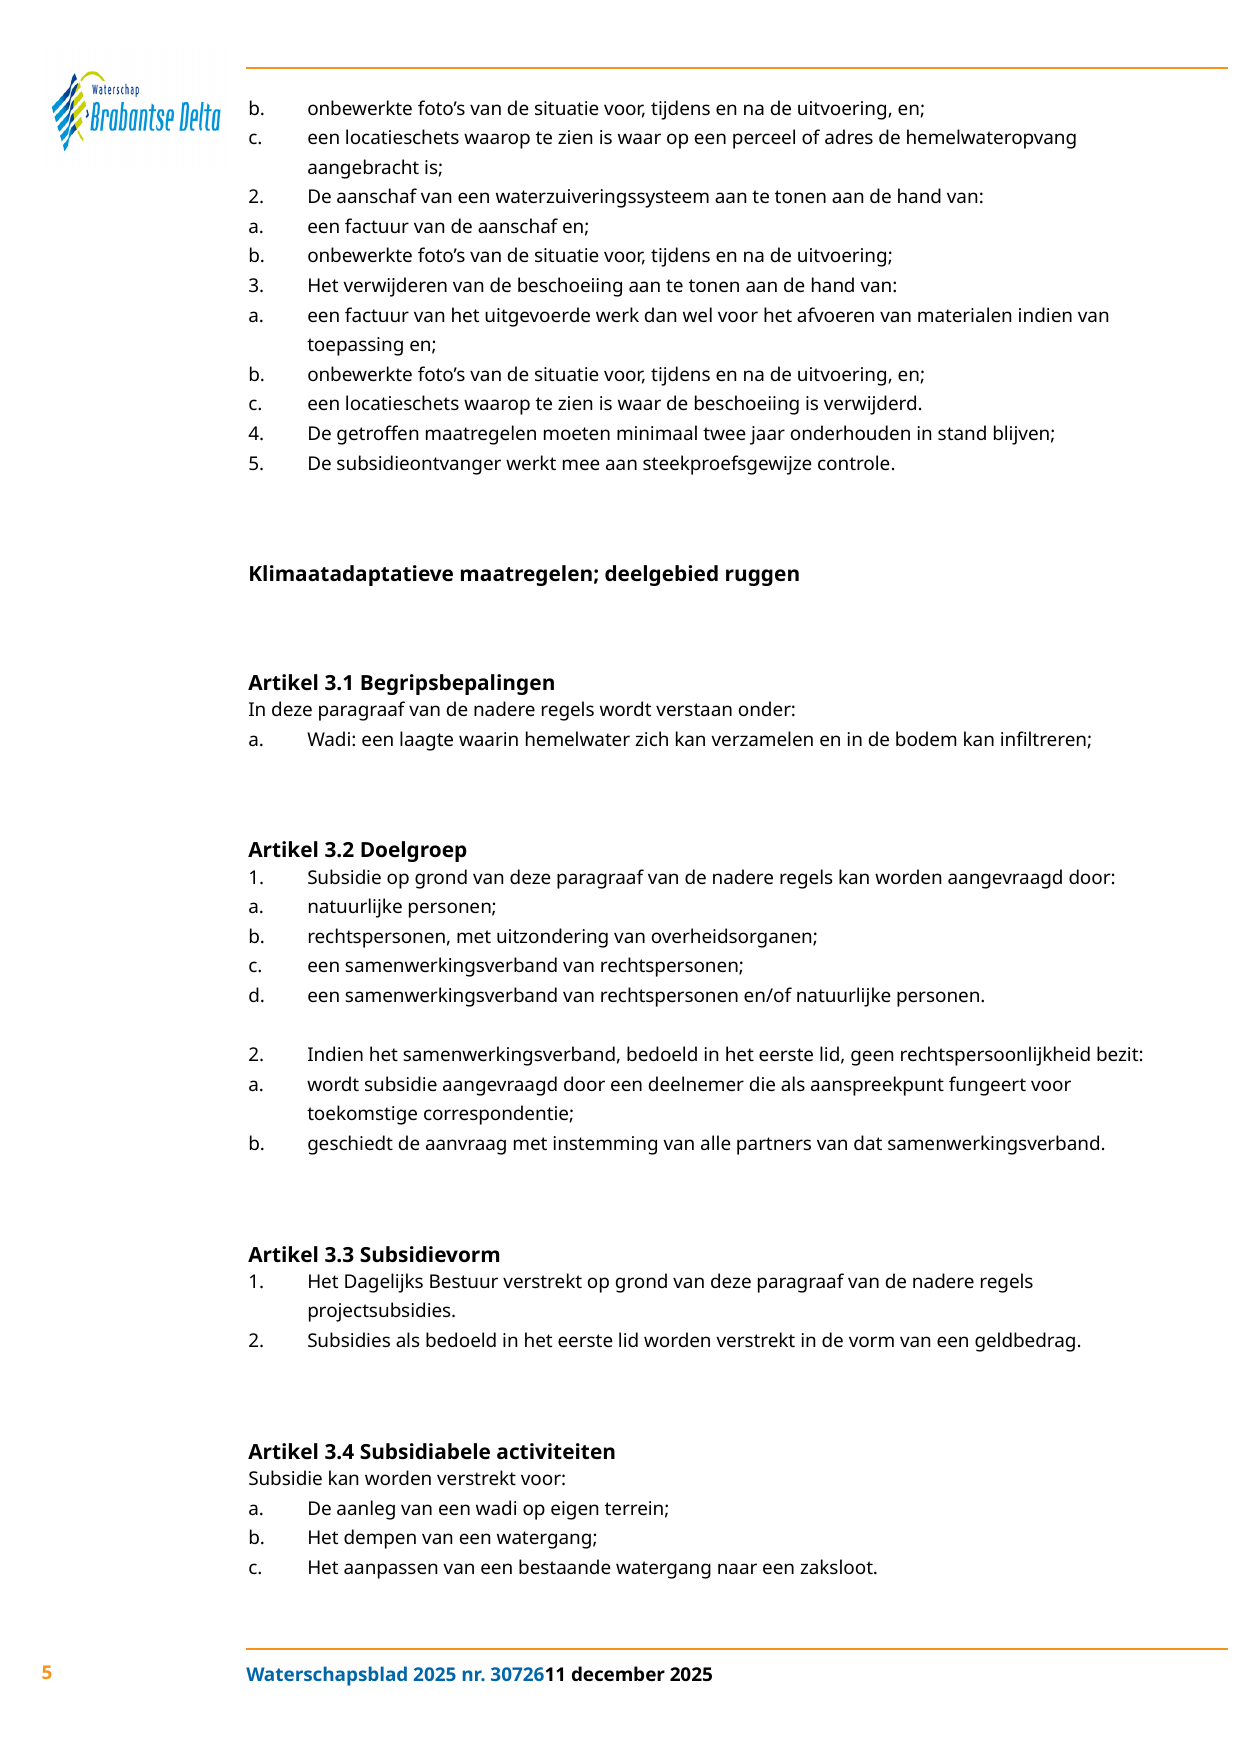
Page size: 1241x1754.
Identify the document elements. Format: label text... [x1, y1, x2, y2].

list onbewerkte foto’s van de situatie voor, tijdens en na de uitvoering; [248, 243, 1152, 268]
list wordt subsidie aangevraagd door een deelnemer die als aanspreekpunt fungeert voor toekomstige correspondentie; [248, 1071, 1152, 1126]
text Artikel 3.3 Subsidievorm [248, 1240, 1152, 1268]
list onbewerkte foto’s van de situatie voor, tijdens en na de uitvoering, en; [248, 361, 1152, 387]
list De getroffen maatregelen moeten minimaal twee jaar onderhouden in stand blijven; [248, 420, 1152, 446]
text Artikel 3.4 Subsidiabele activiteiten [248, 1437, 1152, 1465]
list Wadi: een laagte waarin hemelwater zich kan verzamelen en in de bodem kan infiltreren; [248, 726, 1152, 752]
list De aanleg van een wadi op eigen terrein; [248, 1495, 1152, 1521]
text Artikel 3.2 Doelgroep [248, 835, 1152, 864]
list Indien het samenwerkingsverband, bedoeld in het eerste lid, geen rechtspersoonlijkheid bezit: [248, 1041, 1152, 1067]
list een factuur van de aanschaf en; [248, 213, 1152, 239]
list geschiedt de aanvraag met instemming van alle partners van dat samenwerkingsverband. [248, 1130, 1152, 1156]
picture [41, 47, 231, 172]
list onbewerkte foto’s van de situatie voor, tijdens en na de uitvoering, en; [248, 95, 1152, 121]
text Artikel 3.1 Begripsbepalingen [248, 668, 1152, 696]
list een factuur van het uitgevoerde werk dan wel voor het afvoeren van materialen indien van toepassing en; [248, 302, 1152, 357]
list Het aanpassen van een bestaande watergang naar een zaksloot. [248, 1554, 1152, 1580]
list een locatieschets waarop te zien is waar de beschoeiing is verwijderd. [248, 391, 1152, 416]
list rechtspersonen, met uitzondering van overheidsorganen; [248, 923, 1152, 949]
list een samenwerkingsverband van rechtspersonen; [248, 953, 1152, 978]
list Het Dagelijks Bestuur verstrekt op grond van deze paragraaf van de nadere regels projectsubsidies. [248, 1268, 1152, 1323]
list Subsidie op grond van deze paragraaf van de nadere regels kan worden aangevraagd door: [248, 864, 1152, 889]
list Subsidies als bedoeld in het eerste lid worden verstrekt in de vorm van een geldbedrag. [248, 1327, 1152, 1353]
list natuurlijke personen; [248, 893, 1152, 919]
list Het dempen van een watergang; [248, 1524, 1152, 1550]
text In deze paragraaf van de nadere regels wordt verstaan onder: [248, 696, 1152, 722]
list Het verwijderen van de beschoeiing aan te tonen aan de hand van: [248, 272, 1152, 298]
list De subsidieontvanger werkt mee aan steekproefsgewijze controle. [248, 450, 1152, 476]
text Subsidie kan worden verstrekt voor: [248, 1465, 1152, 1491]
list een samenwerkingsverband van rechtspersonen en/of natuurlijke personen. [248, 982, 1152, 1008]
list een locatieschets waarop te zien is waar op een perceel of adres de hemelwateropvang aangebracht is; [248, 124, 1152, 180]
list De aanschaf van een waterzuiveringssysteem aan te tonen aan de hand van: [248, 183, 1152, 209]
text Klimaatadaptatieve maatregelen; deelgebied ruggen [248, 559, 1152, 588]
